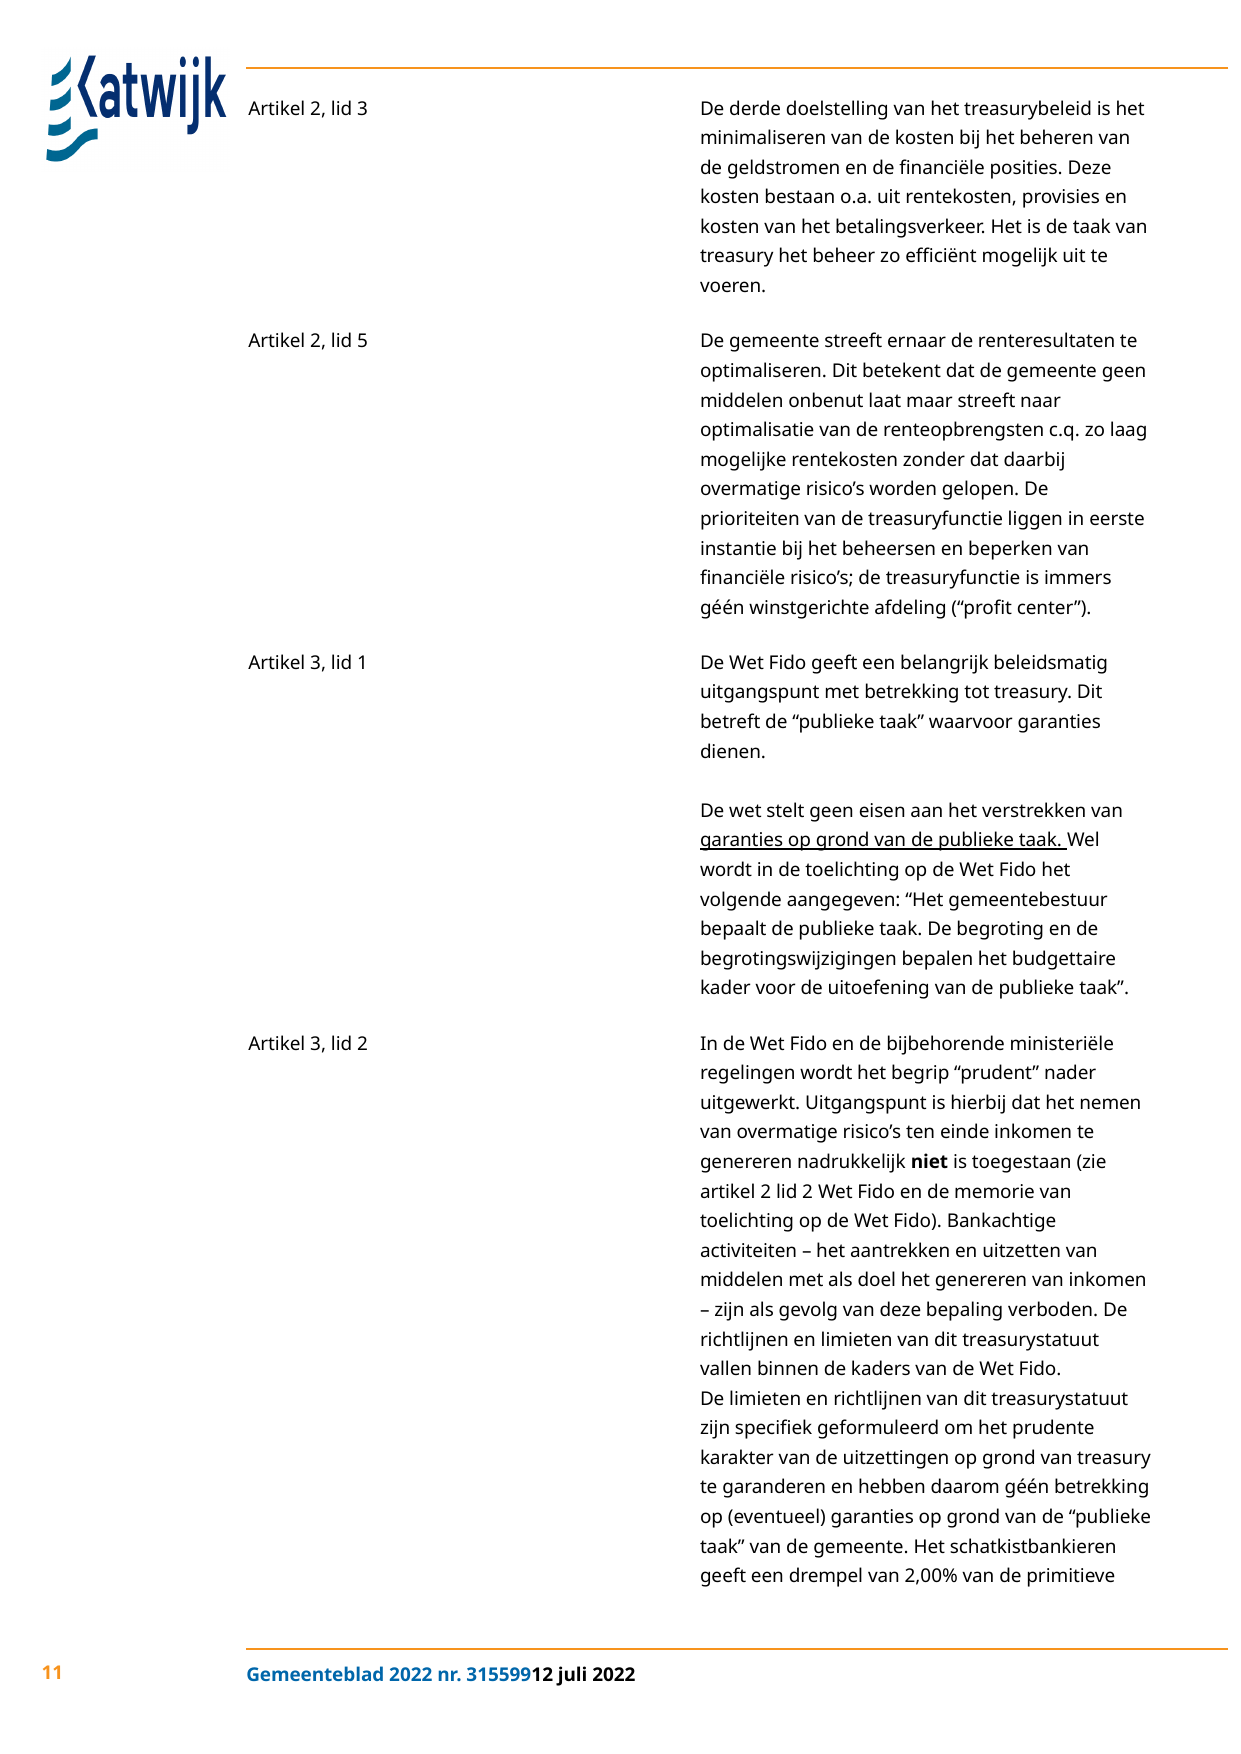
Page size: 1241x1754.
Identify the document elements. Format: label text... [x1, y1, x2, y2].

table_cell In de Wet Fido en de bijbehorende ministeriële regelingen wordt het begrip “prudent” nader uitgewerkt. Uitgangspunt is hierbij dat het nemen van overmatige risico’s ten einde inkomen te genereren nadrukkelijk niet is toegestaan (zie artikel 2 lid 2 Wet Fido en de memorie van toelichting op de Wet Fido). Bankachtige activiteiten – het aantrekken en uitzetten van middelen met als doel het genereren van inkomen – zijn als gevolg van deze bepaling verboden. De richtlijnen en limieten van dit treasurystatuut vallen binnen de kaders van de Wet Fido. De limieten en richtlijnen van dit treasurystatuut zijn specifiek geformuleerd om het prudente karakter van de uitzettingen op grond van treasury te garanderen en hebben daarom géén betrekking op (eventueel) garanties op grond van de “publieke taak” van de gemeente. Het schatkistbankieren geeft een drempel van 2,00% van de primitieve [700, 1030, 1152, 1588]
table_cell Artikel 3, lid 1 [248, 649, 700, 1030]
table_cell De gemeente streeft ernaar de renteresultaten te optimaliseren. Dit betekent dat de gemeente geen middelen onbenut laat maar streeft naar optimalisatie van de renteopbrengsten c.q. zo laag mogelijke rentekosten zonder dat daarbij overmatige risico’s worden gelopen. De prioriteiten van de treasuryfunctie liggen in eerste instantie bij het beheersen en beperken van financiële risico’s; de treasuryfunctie is immers géén winstgerichte afdeling (“profit center”). [700, 328, 1152, 649]
table_cell De derde doelstelling van het treasurybeleid is het minimaliseren van de kosten bij het beheren van de geldstromen en de financiële posities. Deze kosten bestaan o.a. uit rentekosten, provisies en kosten van het betalingsverkeer. Het is de taak van treasury het beheer zo efficiënt mogelijk uit te voeren. [700, 95, 1152, 328]
table_cell Artikel 3, lid 2 [248, 1030, 700, 1588]
table_cell De Wet Fido geeft een belangrijk beleidsmatig uitgangspunt met betrekking tot treasury. Dit betreft de “publieke taak” waarvoor garanties dienen. De wet stelt geen eisen aan het verstrekken van garanties op grond van de publieke taak. Wel wordt in de toelichting op de Wet Fido het volgende aangegeven: “Het gemeentebestuur bepaalt de publieke taak. De begroting en de begrotingswijzigingen bepalen het budgettaire kader voor de uitoefening van de publieke taak”. [700, 649, 1152, 1030]
table_cell Artikel 2, lid 5 [248, 328, 700, 649]
picture [41, 47, 231, 172]
table_cell Artikel 2, lid 3 [248, 95, 700, 328]
